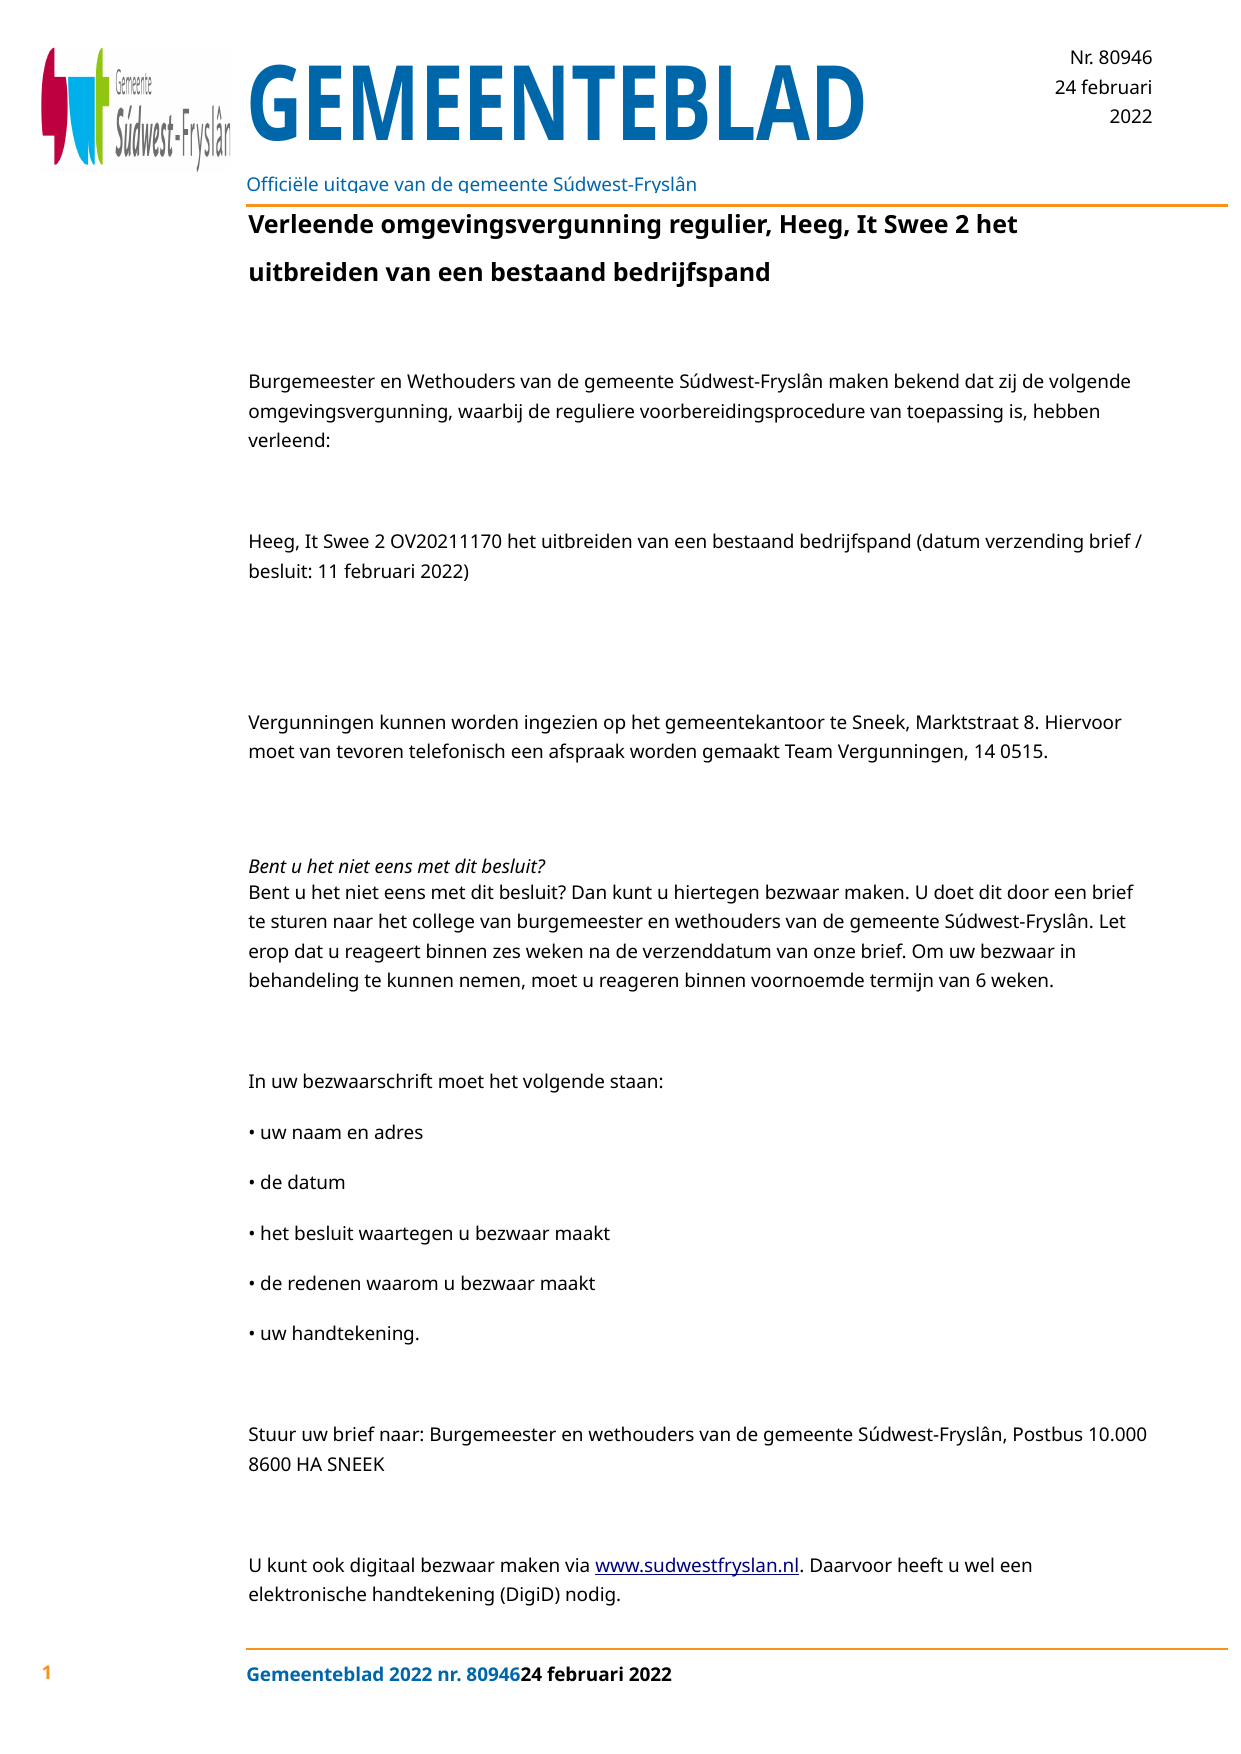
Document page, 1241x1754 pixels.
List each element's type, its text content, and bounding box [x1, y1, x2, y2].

text • het besluit waartegen u bezwaar maakt [248, 1220, 1152, 1245]
text • uw handtekening. [248, 1321, 1152, 1346]
text • de datum [248, 1169, 1152, 1195]
text Bent u het niet eens met dit besluit? Dan kunt u hiertegen bezwaar maken. U doet dit door een brief te sturen naar het college van burgemeester en wethouders van de gemeente Súdwest-Fryslân. Let erop dat u reageert binnen zes weken na de verzenddatum van onze brief. Om uw bezwaar in behandeling te kunnen nemen, moet u reageren binnen voornoemde termijn van 6 weken. [248, 879, 1152, 993]
text Stuur uw brief naar: Burgemeester en wethouders van de gemeente Súdwest-Fryslân, Postbus 10.000 8600 HA SNEEK [248, 1421, 1152, 1477]
text • uw naam en adres [248, 1119, 1152, 1144]
text Heeg, It Swee 2 OV20211170 het uitbreiden van een bestaand bedrijfspand (datum verzending brief / besluit: 11 februari 2022) [248, 528, 1152, 584]
text Vergunningen kunnen worden ingezien op het gemeentekantoor te Sneek, Marktstraat 8. Hiervoor moet van tevoren telefonisch een afspraak worden gemaakt Team Vergunningen, 14 0515. [248, 709, 1152, 764]
text Burgemeester en Wethouders van de gemeente Súdwest-Fryslân maken bekend dat zij de volgende omgevingsvergunning, waarbij de reguliere voorbereidingsprocedure van toepassing is, hebben verleend: [248, 368, 1152, 453]
text U kunt ook digitaal bezwaar maken via www.sudwestfryslan.nl. Daarvoor heeft u wel een elektronische handtekening (DigiD) nodig. [248, 1552, 1152, 1607]
text In uw bezwaarschrift moet het volgende staan: [248, 1068, 1152, 1094]
text Verleende omgevingsvergunning regulier, Heeg, It Swee 2 het uitbreiden van een bestaand bedrijfspand [248, 207, 1152, 288]
picture [41, 47, 231, 172]
text Bent u het niet eens met dit besluit? [248, 853, 1152, 879]
text • de redenen waarom u bezwaar maakt [248, 1270, 1152, 1296]
